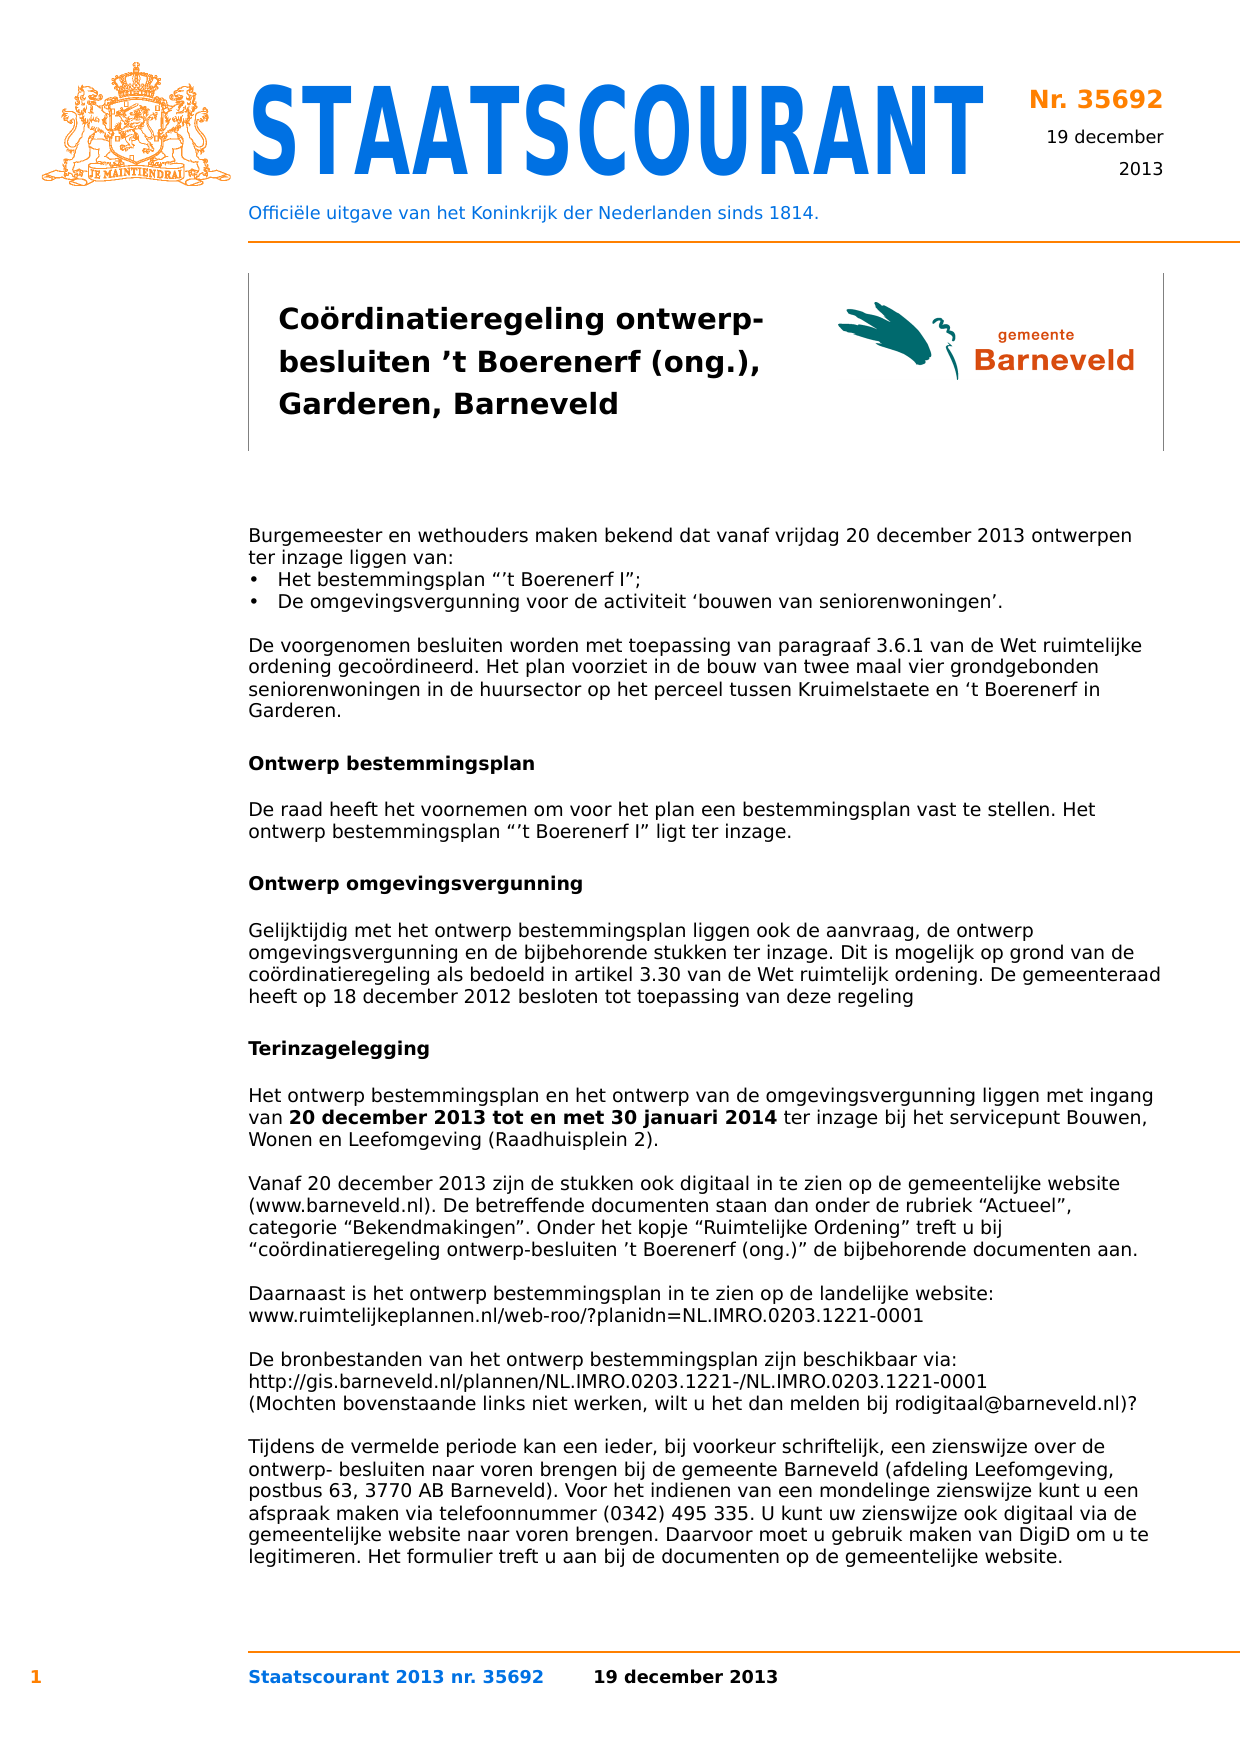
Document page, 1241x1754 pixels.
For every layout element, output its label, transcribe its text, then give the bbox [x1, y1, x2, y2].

table_cell Officiële uitgave van het Koninkrijk der Nederlanden sinds 1814. [248, 203, 1240, 241]
text Vanaf 20 december 2013 zijn de stukken ook digitaal in te zien op de gemeentelijke website (www.barneveld.nl). De betreffende documenten staan dan onder de rubriek “Actueel”, categorie “Bekendmakingen”. Onder het kopje “Ruimtelijke Ordening” treft u bij “coördinatieregeling ontwerp-besluiten ’t Boerenerf (ong.)” de bijbehorende documenten aan. [248, 1173, 1163, 1261]
subtitle Ontwerp omgevingsvergunning [248, 873, 1163, 895]
picture [838, 302, 1134, 380]
text Tijdens de vermelde periode kan een ieder, bij voorkeur schriftelijk, een zienswijze over de ontwerp- besluiten naar voren brengen bij de gemeente Barneveld (afdeling Leefomgeving, postbus 63, 3770 AB Barneveld). Voor het indienen van een mondelinge zienswijze kunt u een afspraak maken via telefoonnummer (0342) 495 335. U kunt uw zienswijze ook digitaal via de gemeentelijke website naar voren brengen. Daarvoor moet u gebruik maken van DigiD om u te legitimeren. Het formulier treft u aan bij de documenten op de gemeentelijke website. [248, 1436, 1163, 1568]
picture [41, 62, 231, 186]
table_header [25, 62, 248, 241]
text De voorgenomen besluiten worden met toepassing van paragraaf 3.6.1 van de Wet ruimtelijke ordening gecoördineerd. Het plan voorziet in de bouw van twee maal vier grondgebonden seniorenwoningen in de huursector op het perceel tussen Kruimelstaete en ‘t Boerenerf in Garderen. [248, 634, 1163, 722]
subtitle Terinzagelegging [248, 1038, 1163, 1060]
text (Mochten bovenstaande links niet werken, wilt u het dan melden bij rodigitaal@barneveld.nl)? [248, 1393, 1163, 1414]
text Gelijktijdig met het ontwerp bestemmingsplan liggen ook de aanvraag, de ontwerp omgevingsvergunning en de bijbehorende stukken ter inzage. Dit is mogelijk op grond van de coördinatieregeling als bedoeld in artikel 3.30 van de Wet ruimtelijk ordening. De gemeenteraad heeft op 18 december 2012 besloten tot toepassing van deze regeling [248, 920, 1163, 1008]
text http://gis.barneveld.nl/plannen/NL.IMRO.0203.1221-/NL.IMRO.0203.1221-0001 [248, 1371, 1163, 1393]
subtitle Ontwerp bestemmingsplan [248, 752, 1163, 774]
text Daarnaast is het ontwerp bestemmingsplan in te zien op de landelijke website: www.ruimtelijkeplannen.nl/web-roo/?planidn=NL.IMRO.0203.1221-0001 [248, 1283, 1163, 1327]
text • Het bestemmingsplan “’t Boerenerf I”; [248, 569, 1163, 591]
text De bronbestanden van het ontwerp bestemmingsplan zijn beschikbaar via: [248, 1349, 1163, 1371]
table_header STAATSCOURANT [248, 62, 998, 203]
text Het ontwerp bestemmingsplan en het ontwerp van de omgevingsvergunning liggen met ingang van 20 december 2013 tot en met 30 januari 2014 ter inzage bij het servicepunt Bouwen, Wonen en Leefomgeving (Raadhuisplein 2). [248, 1085, 1163, 1151]
text • De omgevingsvergunning voor de activiteit ‘bouwen van seniorenwoningen’. [248, 591, 1163, 613]
text Burgemeester en wethouders maken bekend dat vanaf vrijdag 20 december 2013 ontwerpen ter inzage liggen van: [248, 525, 1163, 569]
table_cell 19 december [998, 121, 1240, 153]
table_cell 2013 [998, 153, 1240, 203]
text De raad heeft het voornemen om voor het plan een bestemmingsplan vast te stellen. Het ontwerp bestemmingsplan “’t Boerenerf I” ligt ter inzage. [248, 799, 1163, 843]
subtitle Coördinatieregeling ontwerp-besluiten ’t Boerenerf (ong.), Garderen, Barneveld [249, 273, 1163, 451]
table_header Nr. 35692 [998, 62, 1240, 121]
